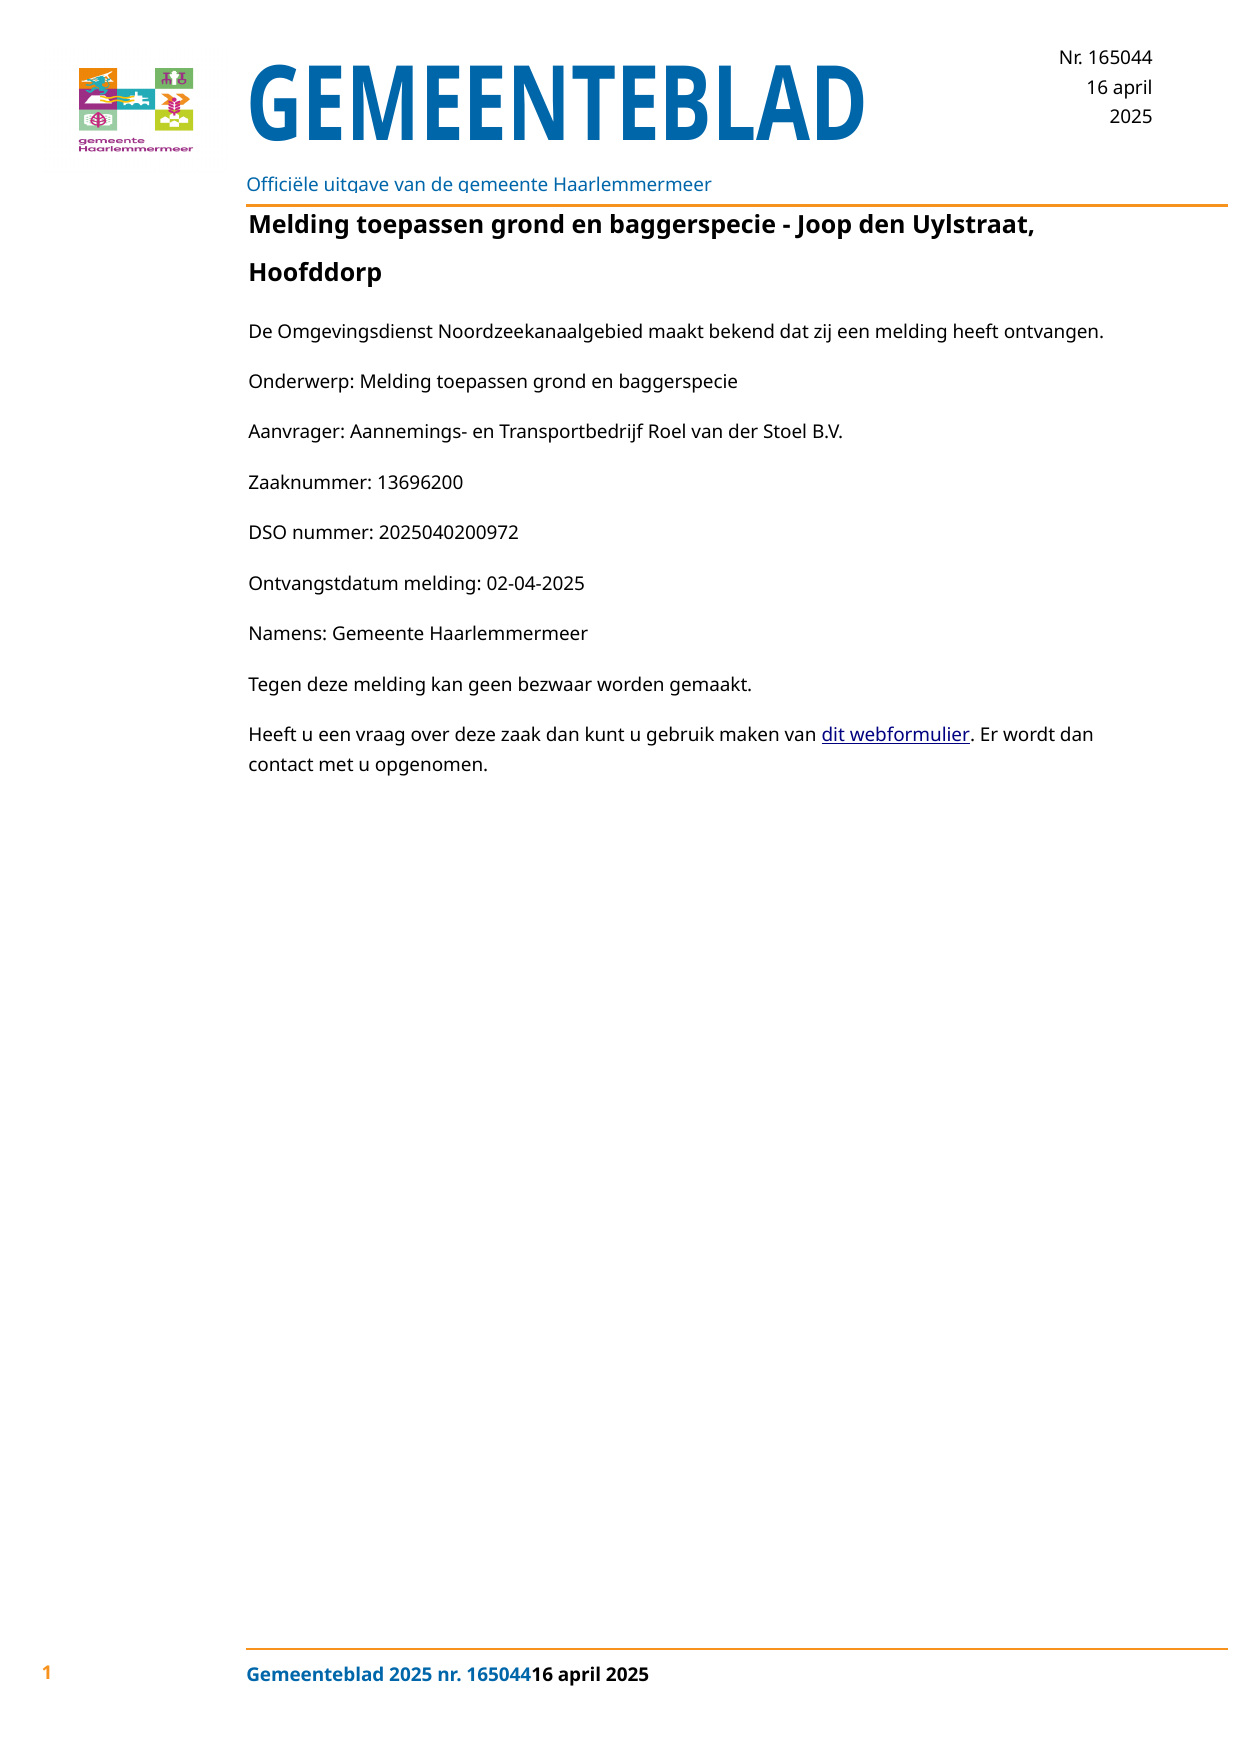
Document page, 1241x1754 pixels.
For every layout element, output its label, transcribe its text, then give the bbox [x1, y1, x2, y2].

text De Omgevingsdienst Noordzeekanaalgebied maakt bekend dat zij een melding heeft ontvangen. [248, 318, 1152, 344]
text Onderwerp: Melding toepassen grond en baggerspecie [248, 368, 1152, 394]
text Aanvrager: Aannemings- en Transportbedrijf Roel van der Stoel B.V. [248, 419, 1152, 444]
text Melding toepassen grond en baggerspecie - Joop den Uylstraat, Hoofddorp [248, 207, 1152, 288]
text Zaaknummer: 13696200 [248, 469, 1152, 495]
text Heeft u een vraag over deze zaak dan kunt u gebruik maken van dit webformulier. Er wordt dan contact met u opgenomen. [248, 721, 1152, 777]
text Tegen deze melding kan geen bezwaar worden gemaakt. [248, 671, 1152, 697]
text DSO nummer: 2025040200972 [248, 519, 1152, 545]
text Namens: Gemeente Haarlemmermeer [248, 620, 1152, 646]
text Ontvangstdatum melding: 02-04-2025 [248, 570, 1152, 596]
picture [41, 47, 231, 172]
